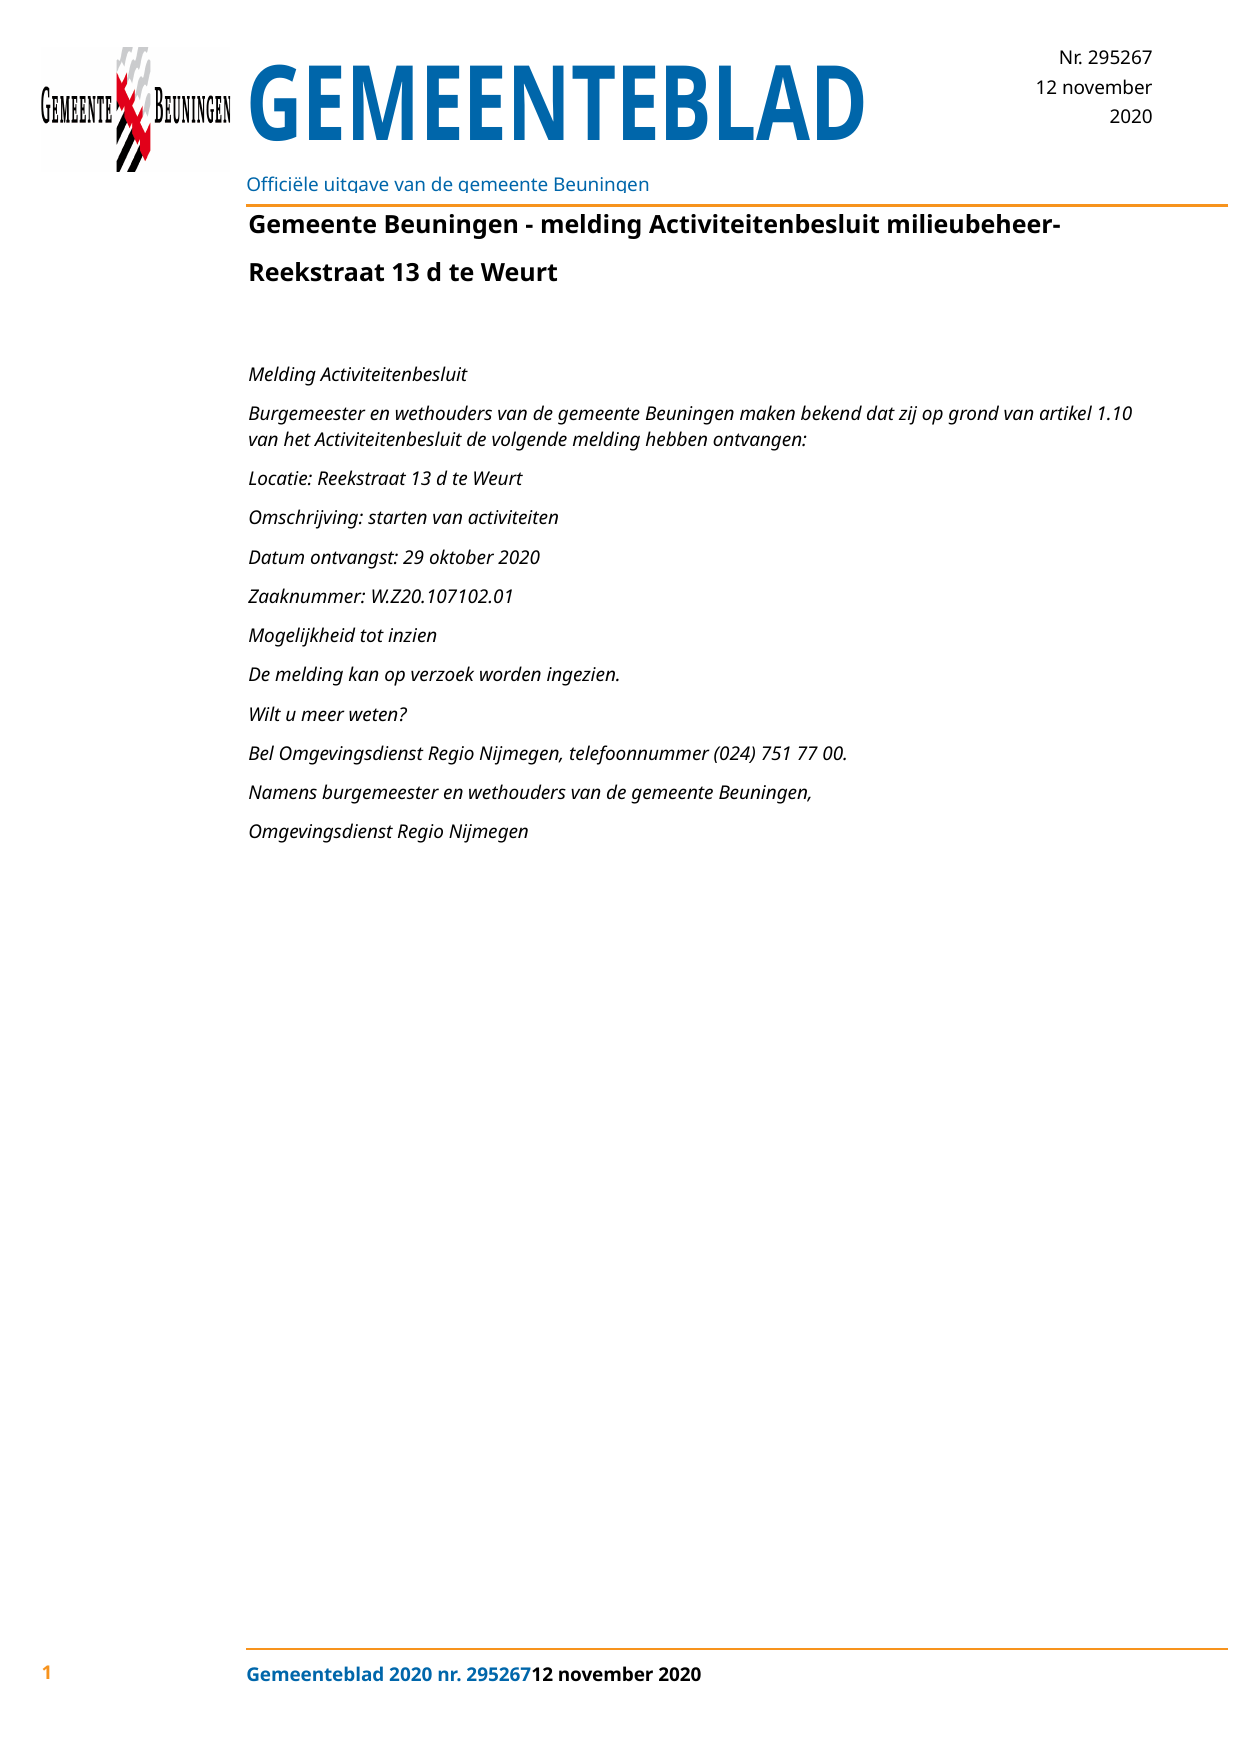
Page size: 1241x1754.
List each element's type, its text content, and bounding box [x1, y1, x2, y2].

text Datum ontvangst: 29 oktober 2020 [248, 544, 1152, 569]
text Gemeente Beuningen - melding Activiteitenbesluit milieubeheer- Reekstraat 13 d te Weurt [248, 207, 1152, 288]
text Bel Omgevingsdienst Regio Nijmegen, telefoonnummer (024) 751 77 00. [248, 740, 1152, 766]
text Locatie: Reekstraat 13 d te Weurt [248, 465, 1152, 491]
text Wilt u meer weten? [248, 701, 1152, 727]
text Namens burgemeester en wethouders van de gemeente Beuningen, [248, 779, 1152, 805]
text Mogelijkheid tot inzien [248, 622, 1152, 648]
text Omgevingsdienst Regio Nijmegen [248, 819, 1152, 844]
picture [41, 47, 231, 172]
text Burgemeester en wethouders van de gemeente Beuningen maken bekend dat zij op grond van artikel 1.10 van het Activiteitenbesluit de volgende melding hebben ontvangen: [248, 400, 1152, 452]
text Zaaknummer: W.Z20.107102.01 [248, 583, 1152, 609]
text De melding kan op verzoek worden ingezien. [248, 662, 1152, 687]
text Melding Activiteitenbesluit [248, 361, 1152, 387]
text Omschrijving: starten van activiteiten [248, 504, 1152, 530]
